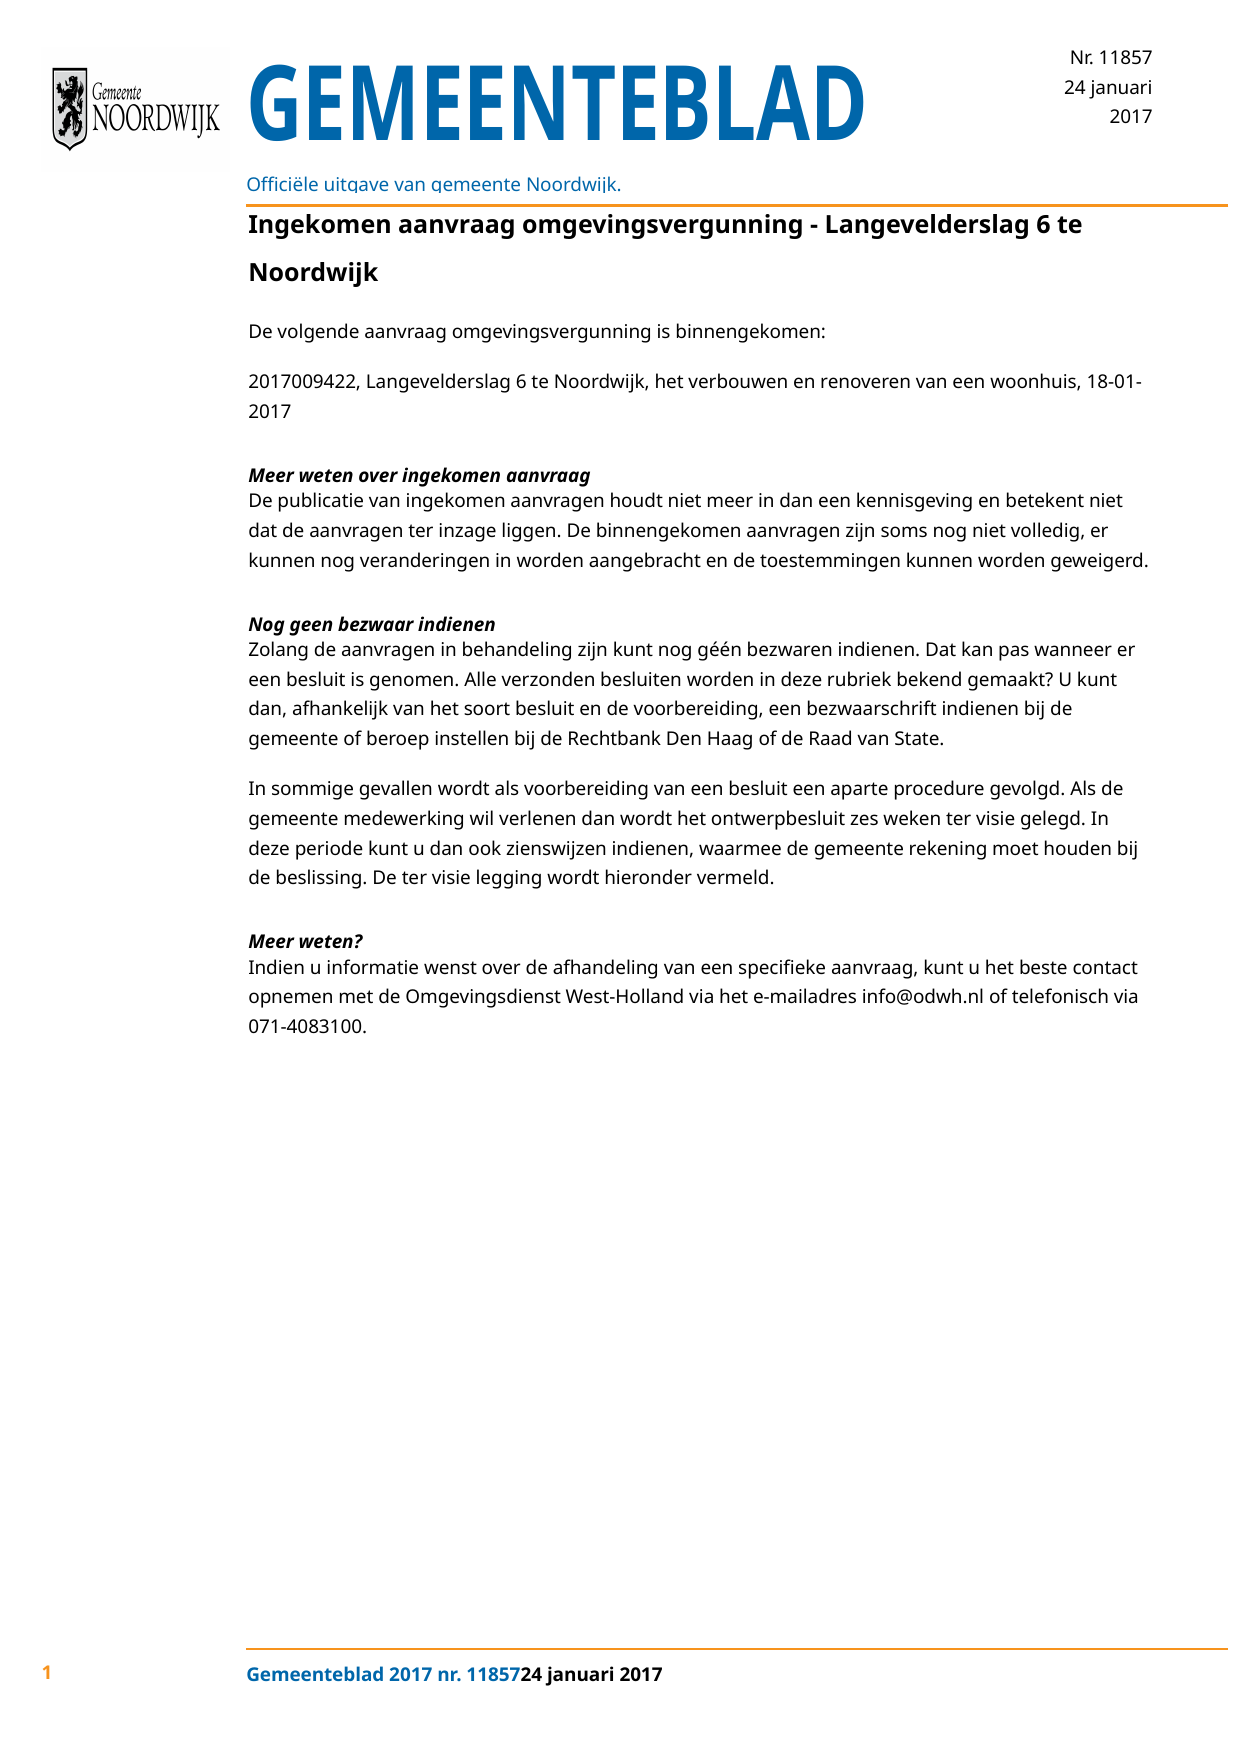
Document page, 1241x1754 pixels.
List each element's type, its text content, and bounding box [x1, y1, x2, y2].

text De publicatie van ingekomen aanvragen houdt niet meer in dan een kennisgeving en betekent niet dat de aanvragen ter inzage liggen. De binnengekomen aanvragen zijn soms nog niet volledig, er kunnen nog veranderingen in worden aangebracht en de toestemmingen kunnen worden geweigerd. [248, 488, 1152, 572]
text De volgende aanvraag omgevingsvergunning is binnengekomen: [248, 318, 1152, 344]
text In sommige gevallen wordt als voorbereiding van een besluit een aparte procedure gevolgd. Als de gemeente medewerking wil verlenen dan wordt het ontwerpbesluit zes weken ter visie gelegd. In deze periode kunt u dan ook zienswijzen indienen, waarmee de gemeente rekening moet houden bij de beslissing. De ter visie legging wordt hieronder vermeld. [248, 776, 1152, 890]
text Indien u informatie wenst over de afhandeling van een specifieke aanvraag, kunt u het beste contact opnemen met de Omgevingsdienst West-Holland via het e-mailadres info@odwh.nl of telefonisch via 071-4083100. [248, 954, 1152, 1039]
text Nog geen bezwaar indienen [248, 611, 1152, 636]
text Zolang de aanvragen in behandeling zijn kunt nog géén bezwaren indienen. Dat kan pas wanneer er een besluit is genomen. Alle verzonden besluiten worden in deze rubriek bekend gemaakt? U kunt dan, afhankelijk van het soort besluit en de voorbereiding, een bezwaarschrift indienen bij de gemeente of beroep instellen bij de Rechtbank Den Haag of de Raad van State. [248, 636, 1152, 751]
text Meer weten? [248, 928, 1152, 954]
text Meer weten over ingekomen aanvraag [248, 462, 1152, 488]
picture [41, 47, 231, 172]
text 2017009422, Langevelderslag 6 te Noordwijk, het verbouwen en renoveren van een woonhuis, 18-01-2017 [248, 368, 1152, 424]
text Ingekomen aanvraag omgevingsvergunning - Langevelderslag 6 te Noordwijk [248, 207, 1152, 288]
